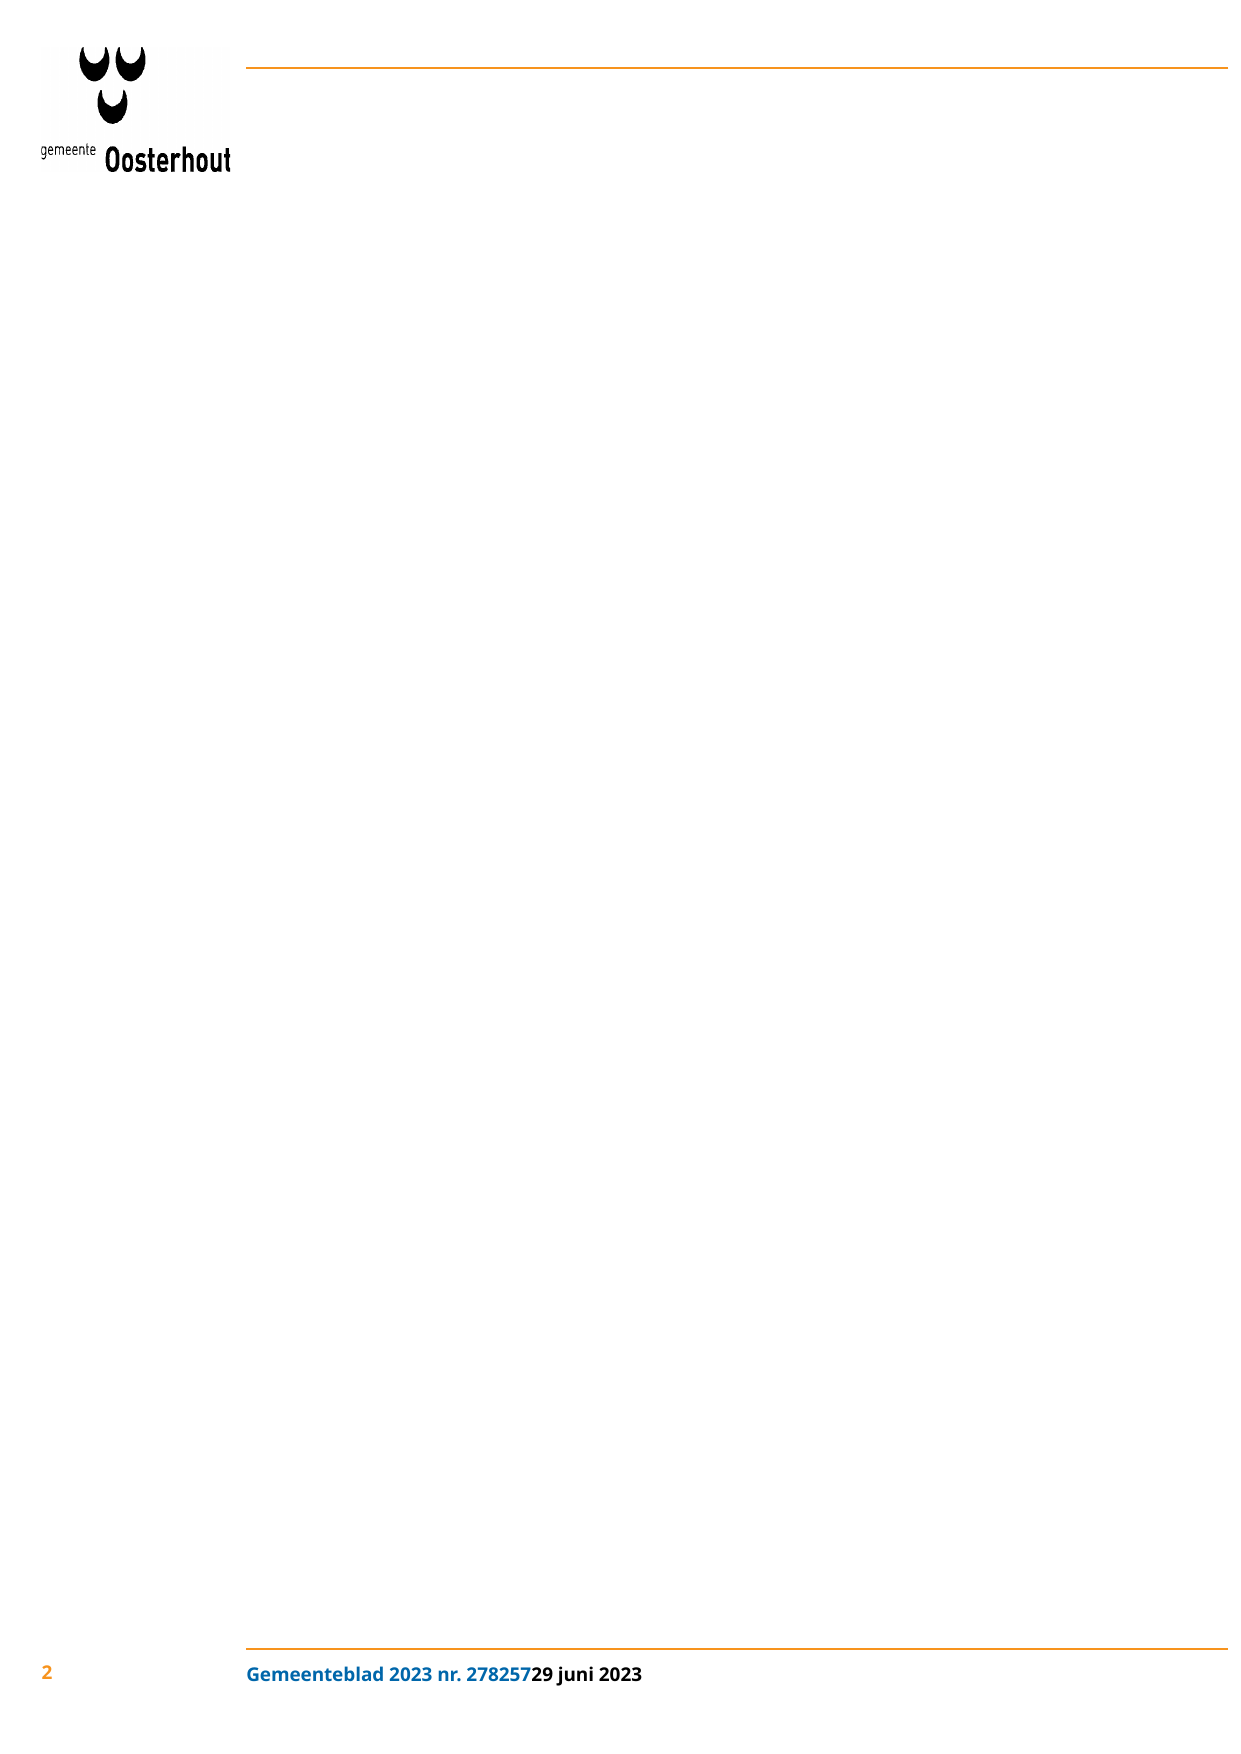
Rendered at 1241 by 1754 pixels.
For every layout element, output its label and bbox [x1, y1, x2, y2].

picture [41, 47, 231, 172]
